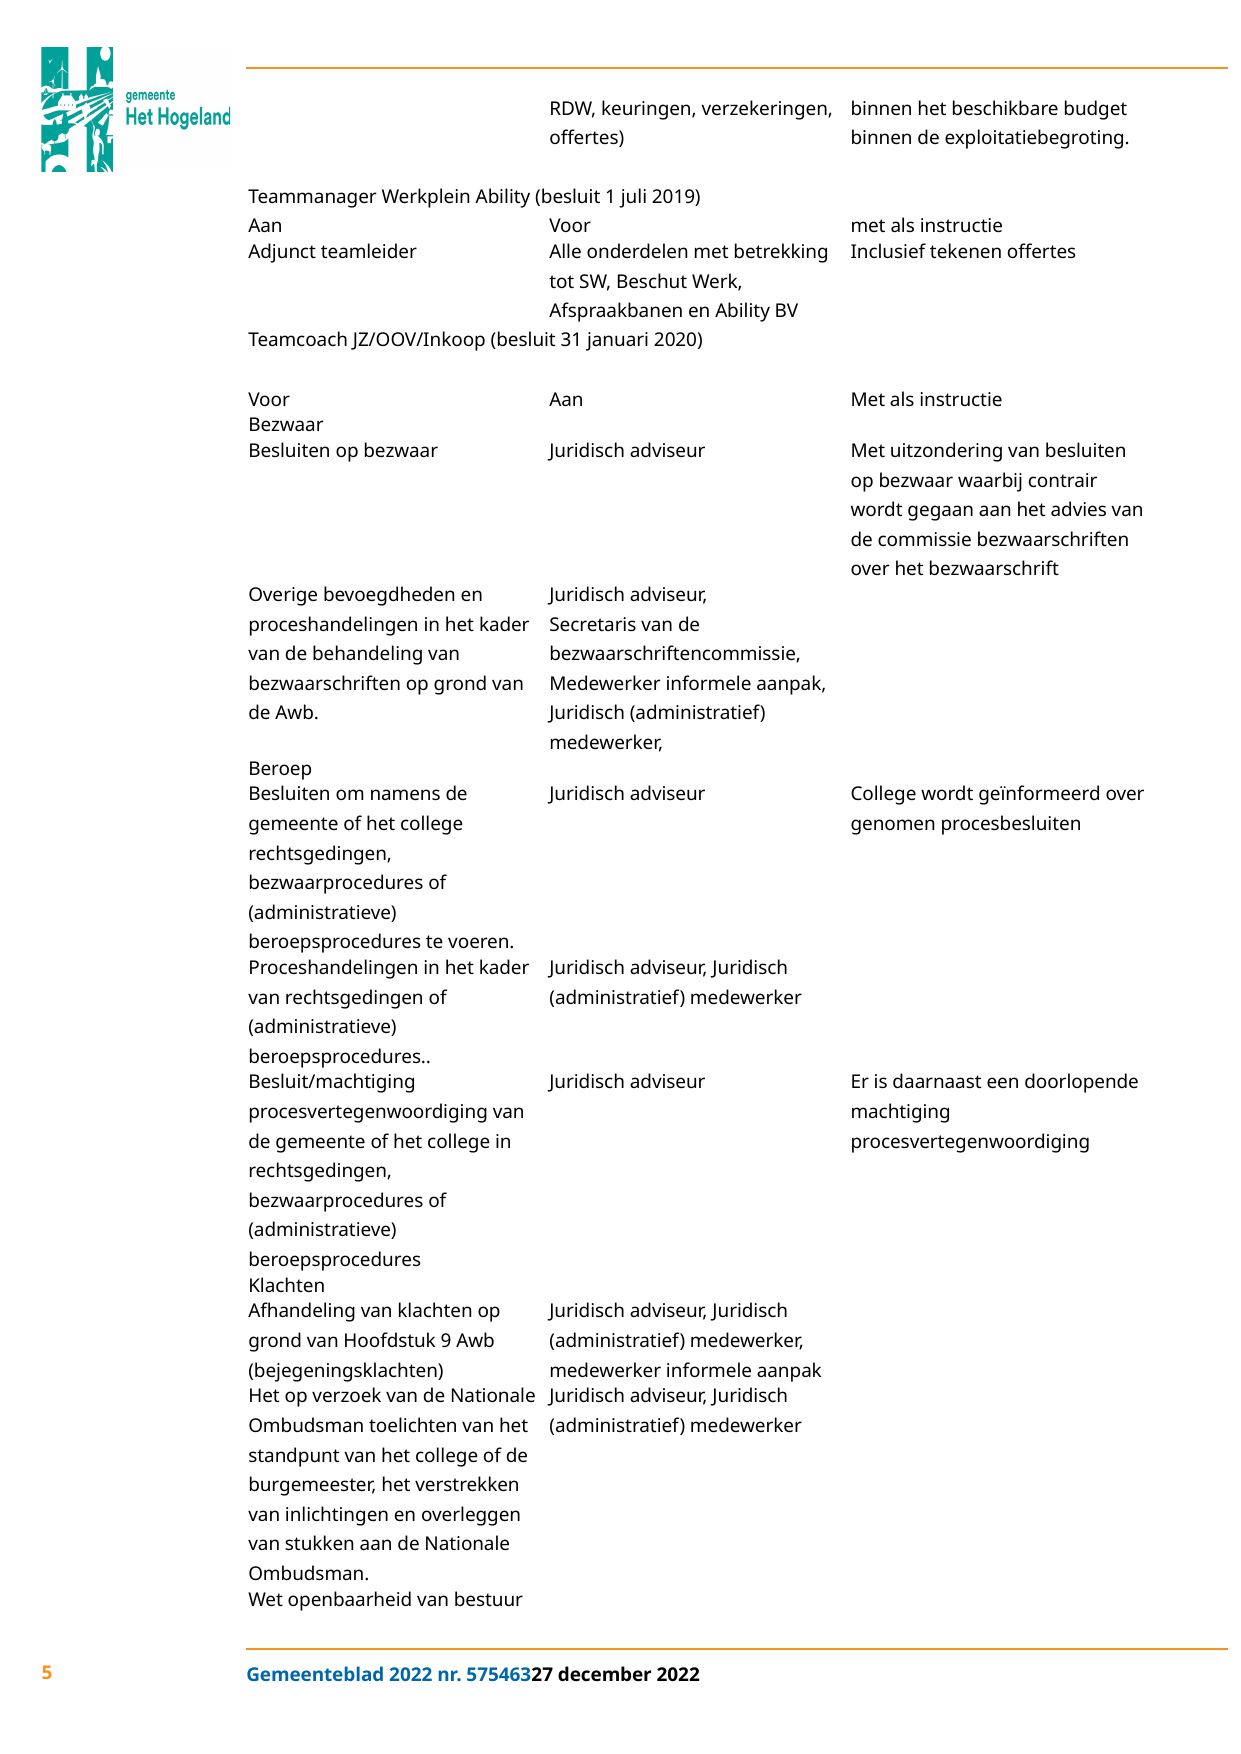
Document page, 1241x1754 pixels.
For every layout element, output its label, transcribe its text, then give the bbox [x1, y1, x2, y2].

table_cell Het op verzoek van de Nationale Ombudsman toelichten van het standpunt van het college of de burgemeester, het verstrekken van inlichtingen en overleggen van stukken aan de Nationale Ombudsman. [248, 1383, 549, 1586]
table_cell Overige bevoegdheden en proceshandelingen in het kader van de behandeling van bezwaarschriften op grond van de Awb. [248, 581, 549, 755]
table_cell Met uitzondering van besluiten op bezwaar waarbij contrair wordt gegaan aan het advies van de commissie bezwaarschriften over het bezwaarschrift [850, 437, 1152, 581]
table_cell Juridisch adviseur, Secretaris van de bezwaarschriftencommissie, Medewerker informele aanpak, Juridisch (administratief) medewerker, [549, 581, 850, 755]
table_cell Besluit/machtiging procesvertegenwoordiging van de gemeente of het college in rechtsgedingen, bezwaarprocedures of (administratieve) beroepsprocedures [248, 1069, 549, 1272]
table_cell Juridisch adviseur [549, 437, 850, 581]
table_cell Inclusief tekenen offertes [850, 238, 1152, 323]
table_header met als instructie [850, 213, 1152, 238]
table_cell [248, 95, 549, 150]
table_cell Juridisch adviseur, Juridisch (administratief) medewerker [549, 954, 850, 1069]
table_cell Juridisch adviseur, Juridisch (administratief) medewerker [549, 1383, 850, 1586]
table_cell College wordt geïnformeerd over genomen procesbesluiten [850, 781, 1152, 954]
table_cell Juridisch adviseur [549, 781, 850, 954]
table_cell Er is daarnaast een doorlopende machtiging procesvertegenwoordiging [850, 1069, 1152, 1272]
table_cell Juridisch adviseur, Juridisch (administratief) medewerker, medewerker informele aanpak [549, 1298, 850, 1383]
table_cell Juridisch adviseur [549, 1069, 850, 1272]
table_cell Afhandeling van klachten op grond van Hoofdstuk 9 Awb (bejegeningsklachten) [248, 1298, 549, 1383]
table_cell Adjunct teamleider [248, 238, 549, 323]
table_header Met als instructie [850, 386, 1152, 411]
table_cell [850, 1383, 1152, 1586]
text Teamcoach JZ/OOV/Inkoop (besluit 31 januari 2020) [248, 326, 1152, 352]
table_header Aan [549, 386, 850, 411]
table_cell Beroep [248, 755, 549, 781]
table_cell [850, 954, 1152, 1069]
text Teammanager Werkplein Ability (besluit 1 juli 2019) [248, 183, 1152, 209]
table_cell Klachten [248, 1272, 549, 1298]
table_cell Bezwaar [248, 411, 549, 437]
table_cell Besluiten op bezwaar [248, 437, 549, 581]
table_cell RDW, keuringen, verzekeringen, offertes) [549, 95, 850, 150]
table_header Voor [549, 213, 850, 238]
table_cell [850, 1298, 1152, 1383]
table_header Voor [248, 386, 549, 411]
table_cell binnen het beschikbare budget binnen de exploitatiebegroting. [850, 95, 1152, 150]
picture [41, 47, 231, 172]
table_cell Besluiten om namens de gemeente of het college rechtsgedingen, bezwaarprocedures of (administratieve) beroepsprocedures te voeren. [248, 781, 549, 954]
table_header Aan [248, 213, 549, 238]
table_cell Alle onderdelen met betrekking tot SW, Beschut Werk, Afspraakbanen en Ability BV [549, 238, 850, 323]
table_cell [850, 581, 1152, 755]
table_cell Wet openbaarheid van bestuur [248, 1586, 549, 1612]
table_cell Proceshandelingen in het kader van rechtsgedingen of (administratieve) beroepsprocedures.. [248, 954, 549, 1069]
